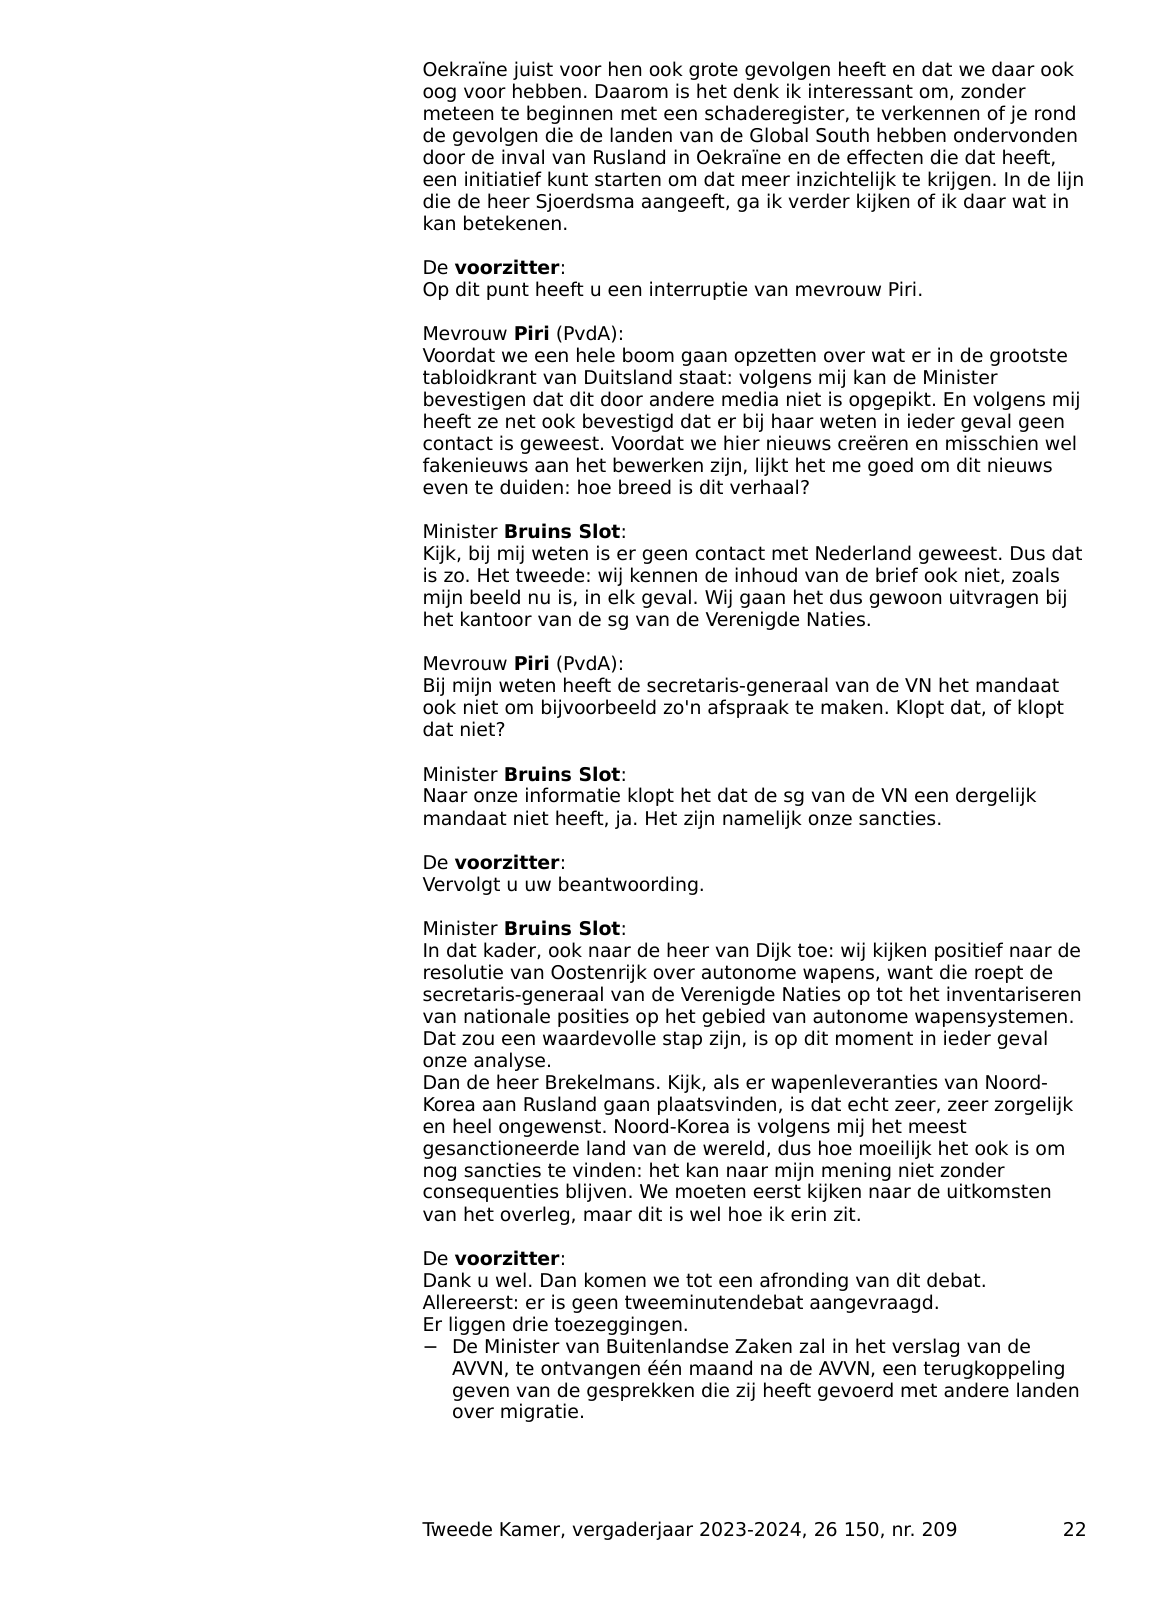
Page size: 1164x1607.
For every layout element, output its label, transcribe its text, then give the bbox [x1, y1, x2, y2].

text − De Minister van Buitenlandse Zaken zal in het verslag van de AVVN, te ontvangen één maand na de AVVN, een terugkoppeling geven van de gesprekken die zij heeft gevoerd met andere landen over migratie. [422, 1336, 1087, 1423]
text Mevrouw Piri (PvdA): [422, 653, 1087, 675]
text De voorzitter: [422, 852, 1087, 873]
text Voordat we een hele boom gaan opzetten over wat er in de grootste tabloidkrant van Duitsland staat: volgens mij kan de Minister bevestigen dat dit door andere media niet is opgepikt. En volgens mij heeft ze net ook bevestigd dat er bij haar weten in ieder geval geen contact is geweest. Voordat we hier nieuws creëren en misschien wel fakenieuws aan het bewerken zijn, lijkt het me goed om dit nieuws even te duiden: hoe breed is dit verhaal? [422, 345, 1087, 499]
text Kijk, bij mij weten is er geen contact met Nederland geweest. Dus dat is zo. Het tweede: wij kennen de inhoud van de brief ook niet, zoals mijn beeld nu is, in elk geval. Wij gaan het dus gewoon uitvragen bij het kantoor van de sg van de Verenigde Naties. [422, 543, 1087, 631]
text Vervolgt u uw beantwoording. [422, 873, 1087, 896]
text Mevrouw Piri (PvdA): [422, 323, 1087, 345]
text Naar onze informatie klopt het dat de sg van de VN een dergelijk mandaat niet heeft, ja. Het zijn namelijk onze sancties. [422, 785, 1087, 829]
text Er liggen drie toezeggingen. [422, 1313, 1087, 1336]
text Oekraïne juist voor hen ook grote gevolgen heeft en dat we daar ook oog voor hebben. Daarom is het denk ik interessant om, zonder meteen te beginnen met een schaderegister, te verkennen of je rond de gevolgen die de landen van de Global South hebben ondervonden door de inval van Rusland in Oekraïne en de effecten die dat heeft, een initiatief kunt starten om dat meer inzichtelijk te krijgen. In de lijn die de heer Sjoerdsma aangeeft, ga ik verder kijken of ik daar wat in kan betekenen. [422, 59, 1087, 235]
text Dank u wel. Dan komen we tot een afronding van dit debat. [422, 1269, 1087, 1292]
text Allereerst: er is geen tweeminutendebat aangevraagd. [422, 1292, 1087, 1313]
text Minister Bruins Slot: [422, 521, 1087, 543]
text Bij mijn weten heeft de secretaris-generaal van de VN het mandaat ook niet om bijvoorbeeld zo'n afspraak te maken. Klopt dat, of klopt dat niet? [422, 675, 1087, 741]
text Op dit punt heeft u een interruptie van mevrouw Piri. [422, 279, 1087, 301]
text Minister Bruins Slot: [422, 763, 1087, 785]
text Minister Bruins Slot: [422, 918, 1087, 940]
text De voorzitter: [422, 1248, 1087, 1269]
text De voorzitter: [422, 257, 1087, 279]
text Dan de heer Brekelmans. Kijk, als er wapenleveranties van Noord-Korea aan Rusland gaan plaatsvinden, is dat echt zeer, zeer zorgelijk en heel ongewenst. Noord-Korea is volgens mij het meest gesanctioneerde land van de wereld, dus hoe moeilijk het ook is om nog sancties te vinden: het kan naar mijn mening niet zonder consequenties blijven. We moeten eerst kijken naar de uitkomsten van het overleg, maar dit is wel hoe ik erin zit. [422, 1072, 1087, 1225]
text In dat kader, ook naar de heer van Dijk toe: wij kijken positief naar de resolutie van Oostenrijk over autonome wapens, want die roept de secretaris-generaal van de Verenigde Naties op tot het inventariseren van nationale posities op het gebied van autonome wapensystemen. Dat zou een waardevolle stap zijn, is op dit moment in ieder geval onze analyse. [422, 940, 1087, 1072]
